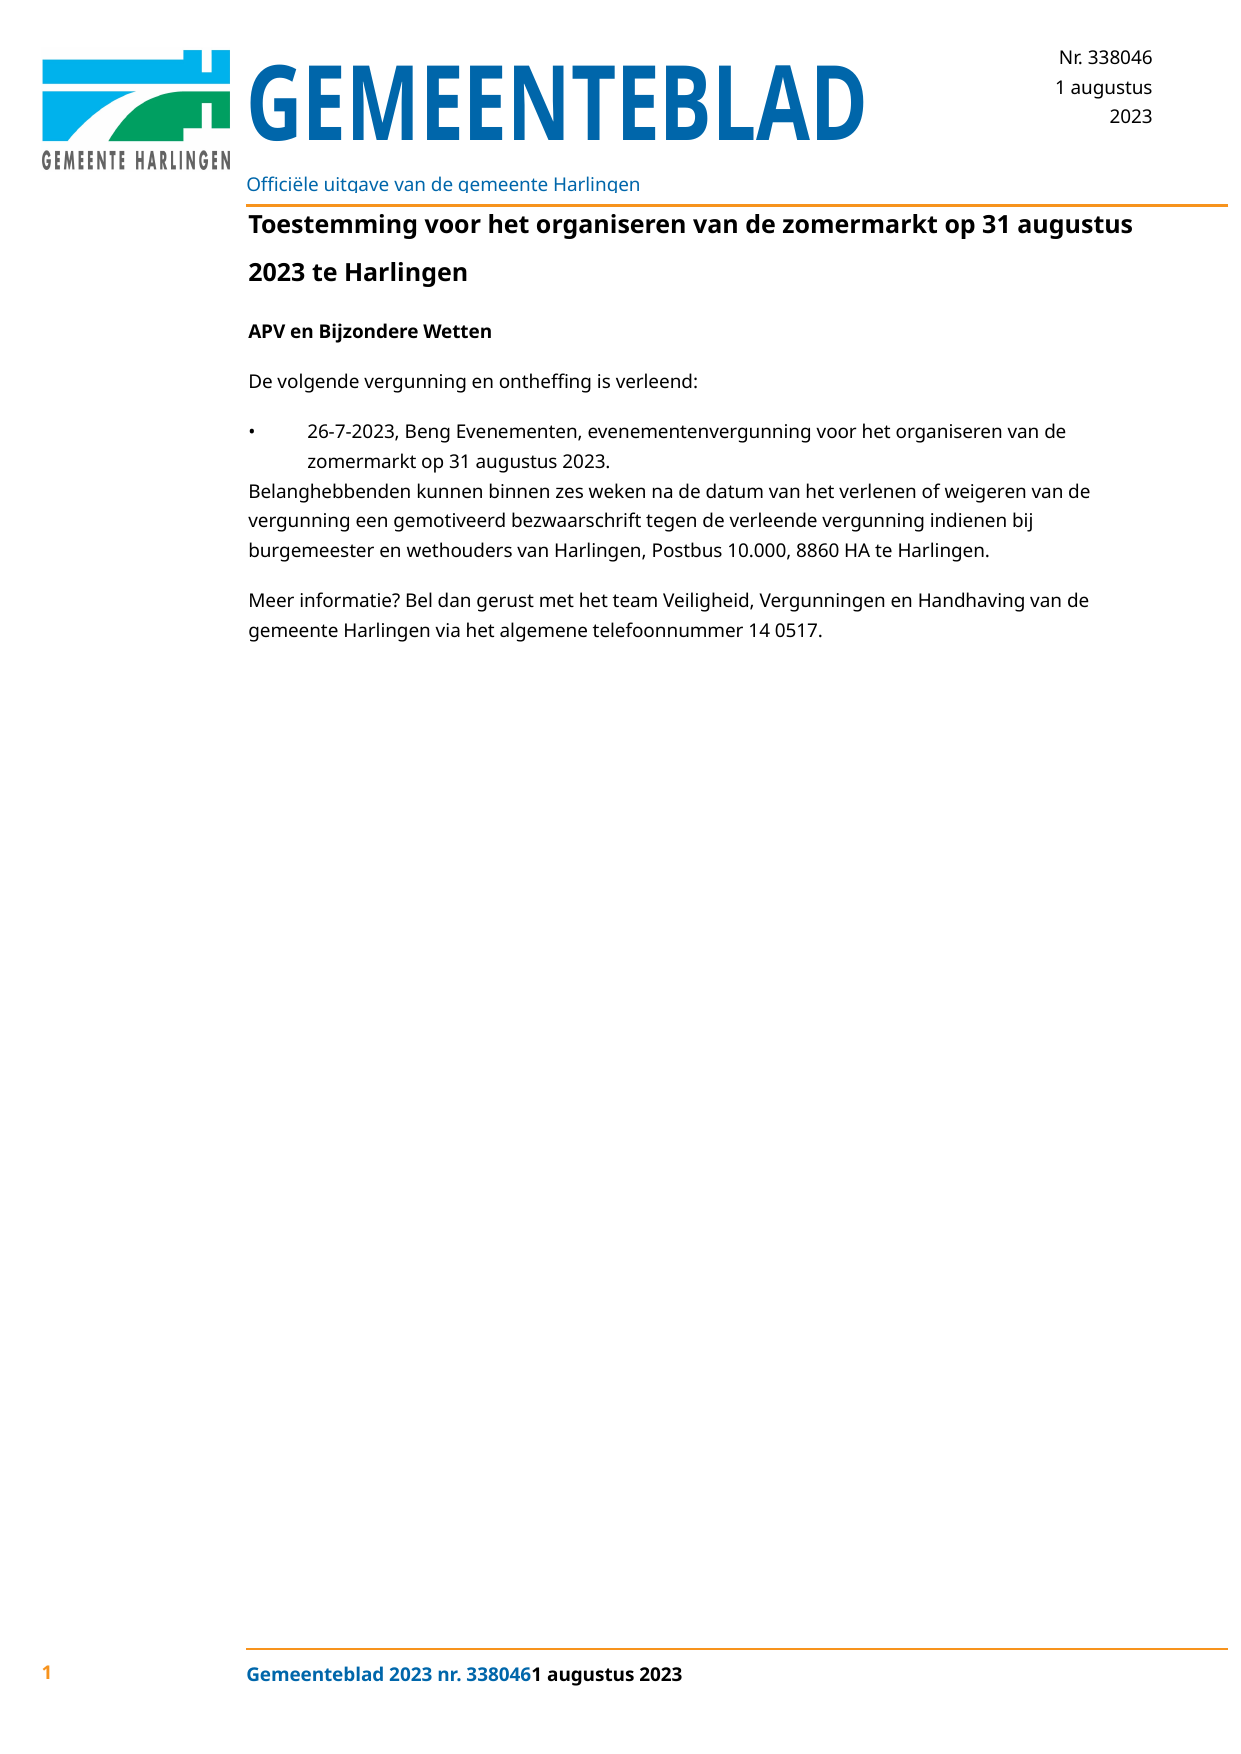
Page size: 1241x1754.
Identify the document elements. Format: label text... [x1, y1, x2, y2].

text De volgende vergunning en ontheffing is verleend: [248, 368, 1152, 394]
text Belanghebbenden kunnen binnen zes weken na de datum van het verlenen of weigeren van de vergunning een gemotiveerd bezwaarschrift tegen de verleende vergunning indienen bij burgemeester en wethouders van Harlingen, Postbus 10.000, 8860 HA te Harlingen. [248, 478, 1152, 563]
list 26-7-2023, Beng Evenementen, evenementenvergunning voor het organiseren van de zomermarkt op 31 augustus 2023. [248, 419, 1152, 474]
text Meer informatie? Bel dan gerust met het team Veiligheid, Vergunningen en Handhaving van de gemeente Harlingen via het algemene telefoonnummer 14 0517. [248, 587, 1152, 643]
picture [41, 47, 231, 172]
text Toestemming voor het organiseren van de zomermarkt op 31 augustus 2023 te Harlingen [248, 207, 1152, 288]
text APV en Bijzondere Wetten [248, 318, 1152, 344]
